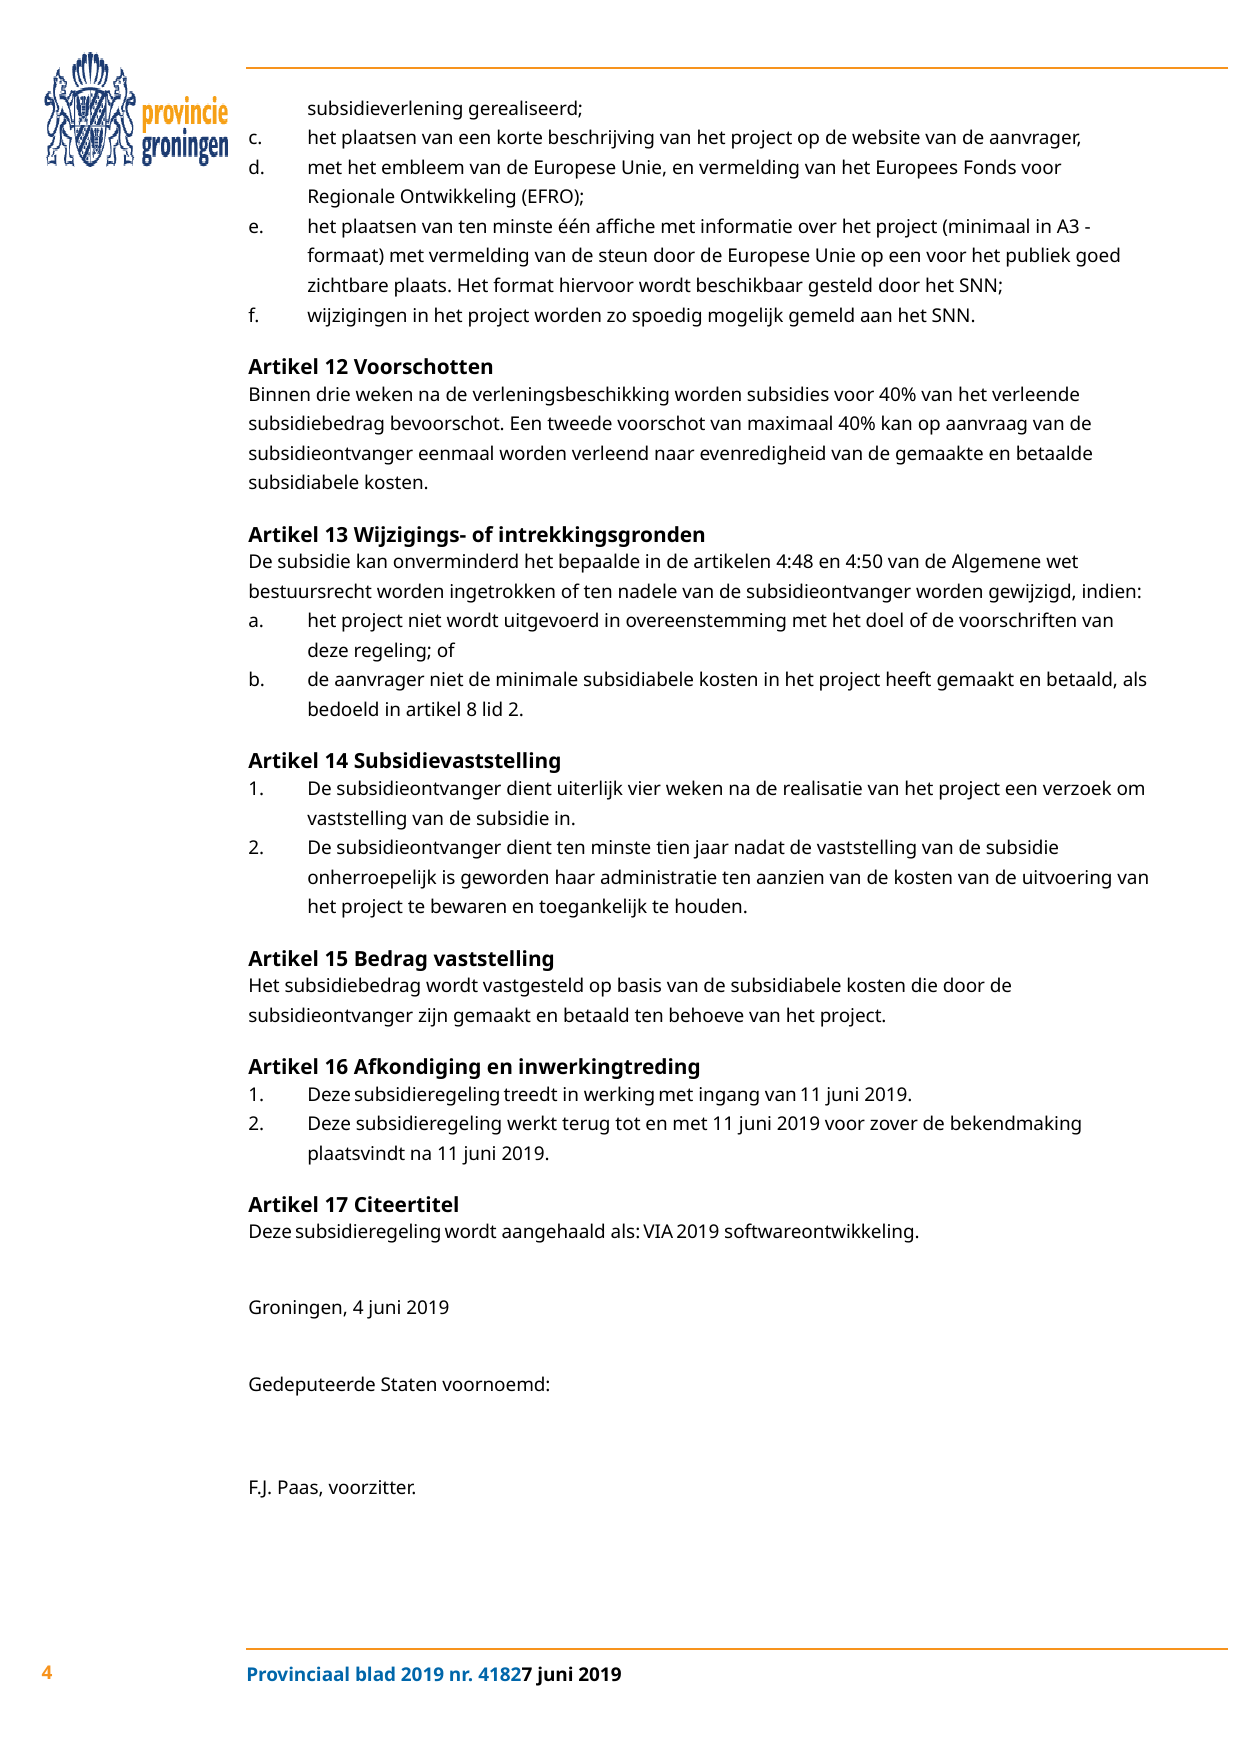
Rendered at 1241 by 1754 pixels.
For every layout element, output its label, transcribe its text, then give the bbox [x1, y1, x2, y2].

text Gedeputeerde Staten voornoemd: [248, 1371, 1152, 1397]
text Het subsidiebedrag wordt vastgesteld op basis van de subsidiabele kosten die door de subsidieontvanger zijn gemaakt en betaald ten behoeve van het project. [248, 972, 1152, 1028]
list het plaatsen van een korte beschrijving van het project op de website van de aanvrager, [248, 124, 1152, 150]
list de aanvrager niet de minimale subsidiabele kosten in het project heeft gemaakt en betaald, als bedoeld in artikel 8 lid 2. [248, 667, 1152, 722]
list wijzigingen in het project worden zo spoedig mogelijk gemeld aan het SNN. [248, 302, 1152, 328]
list het project niet wordt uitgevoerd in overeenstemming met het doel of de voorschriften van deze regeling; of [248, 607, 1152, 663]
list Deze subsidieregeling treedt in werking met ingang van 11 juni 2019. [248, 1081, 1152, 1106]
text Artikel 16 Afkondiging en inwerkingtreding [248, 1052, 1152, 1081]
text Artikel 12 Voorschotten [248, 352, 1152, 381]
text Artikel 15 Bedrag vaststelling [248, 944, 1152, 972]
text Artikel 13 Wijzigings- of intrekkingsgronden [248, 520, 1152, 548]
picture [41, 47, 231, 172]
text Artikel 14 Subsidievaststelling [248, 747, 1152, 775]
text Binnen drie weken na de verleningsbeschikking worden subsidies voor 40% van het verleende subsidiebedrag bevoorschot. Een tweede voorschot van maximaal 40% kan op aanvraag van de subsidieontvanger eenmaal worden verleend naar evenredigheid van de gemaakte en betaalde subsidiabele kosten. [248, 381, 1152, 495]
text F.J. Paas, voorzitter. [248, 1474, 1152, 1500]
list het plaatsen van ten minste één affiche met informatie over het project (minimaal in A3 - formaat) met vermelding van de steun door de Europese Unie op een voor het publiek goed zichtbare plaats. Het format hiervoor wordt beschikbaar gesteld door het SNN; [248, 213, 1152, 298]
list De subsidieontvanger dient ten minste tien jaar nadat de vaststelling van de subsidie onherroepelijk is geworden haar administratie ten aanzien van de kosten van de uitvoering van het project te bewaren en toegankelijk te houden. [248, 834, 1152, 919]
text Artikel 17 Citeertitel [248, 1190, 1152, 1219]
list met het embleem van de Europese Unie, en vermelding van het Europees Fonds voor Regionale Ontwikkeling (EFRO); [248, 154, 1152, 209]
text Groningen, 4 juni 2019 [248, 1294, 1152, 1320]
list De subsidieontvanger dient uiterlijk vier weken na de realisatie van het project een verzoek om vaststelling van de subsidie in. [248, 775, 1152, 830]
text De subsidie kan onverminderd het bepaalde in de artikelen 4:48 en 4:50 van de Algemene wet bestuursrecht worden ingetrokken of ten nadele van de subsidieontvanger worden gewijzigd, indien: [248, 548, 1152, 604]
list subsidieverlening gerealiseerd; [248, 95, 1152, 121]
list Deze subsidieregeling werkt terug tot en met 11 juni 2019 voor zover de bekendmaking plaatsvindt na 11 juni 2019. [248, 1110, 1152, 1166]
text Deze subsidieregeling wordt aangehaald als: VIA 2019 softwareontwikkeling. [248, 1219, 1152, 1244]
